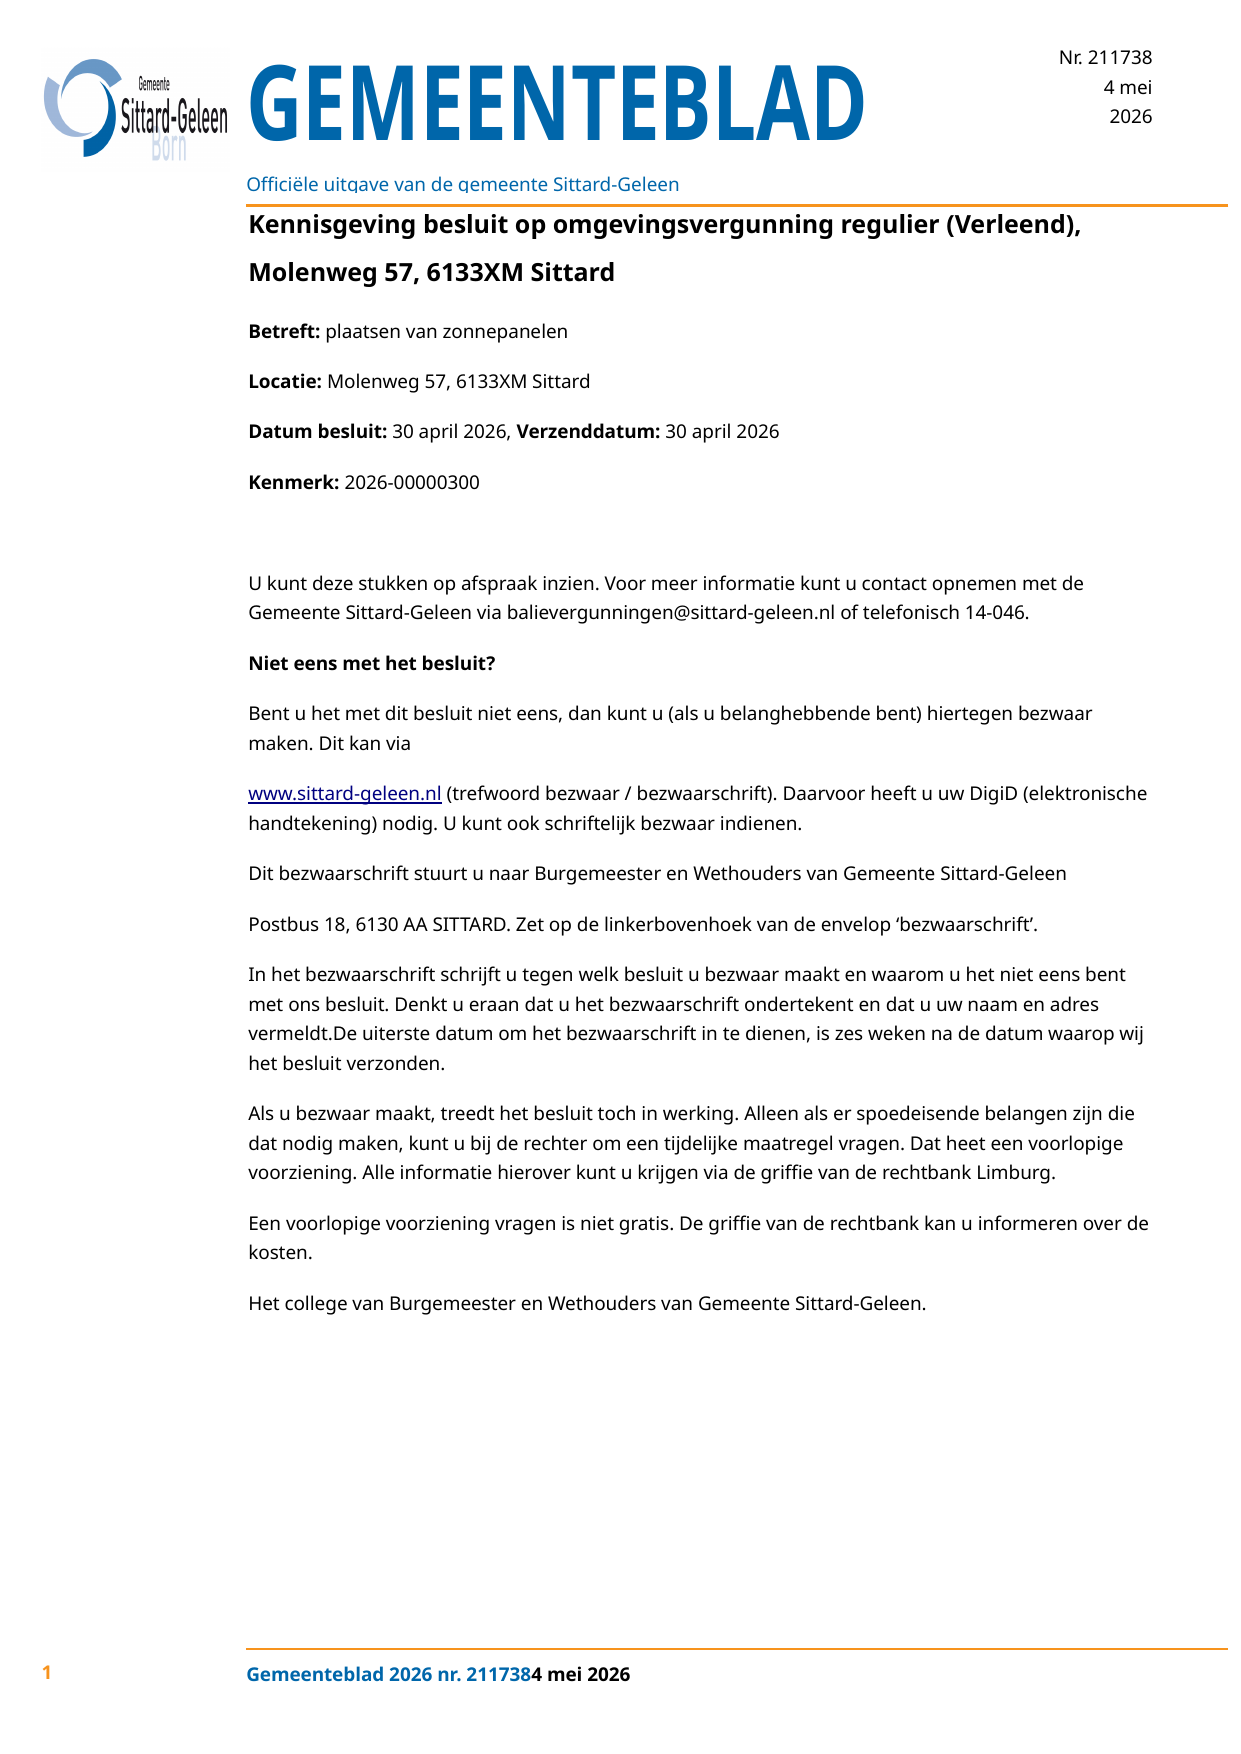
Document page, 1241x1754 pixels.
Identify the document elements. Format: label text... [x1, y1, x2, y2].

text Bent u het met dit besluit niet eens, dan kunt u (als u belanghebbende bent) hiertegen bezwaar maken. Dit kan via [248, 700, 1152, 756]
picture [41, 47, 231, 172]
text Kenmerk: 2026-00000300 [248, 469, 1152, 495]
text Locatie: Molenweg 57, 6133XM Sittard [248, 368, 1152, 394]
text Datum besluit: 30 april 2026, Verzenddatum: 30 april 2026 [248, 419, 1152, 444]
text www.sittard-geleen.nl (trefwoord bezwaar / bezwaarschrift). Daarvoor heeft u uw DigiD (elektronische handtekening) nodig. U kunt ook schriftelijk bezwaar indienen. [248, 780, 1152, 836]
text Een voorlopige voorziening vragen is niet gratis. De griffie van de rechtbank kan u informeren over de kosten. [248, 1210, 1152, 1265]
text Postbus 18, 6130 AA SITTARD. Zet op de linkerbovenhoek van de envelop ‘bezwaarschrift’. [248, 911, 1152, 937]
text Dit bezwaarschrift stuurt u naar Burgemeester en Wethouders van Gemeente Sittard-Geleen [248, 860, 1152, 886]
text Betreft: plaatsen van zonnepanelen [248, 318, 1152, 344]
text U kunt deze stukken op afspraak inzien. Voor meer informatie kunt u contact opnemen met de Gemeente Sittard-Geleen via balievergunningen@sittard-geleen.nl of telefonisch 14-046. [248, 570, 1152, 625]
text Het college van Burgemeester en Wethouders van Gemeente Sittard-Geleen. [248, 1290, 1152, 1316]
text In het bezwaarschrift schrijft u tegen welk besluit u bezwaar maakt en waarom u het niet eens bent met ons besluit. Denkt u eraan dat u het bezwaarschrift ondertekent en dat u uw naam en adres vermeldt.De uiterste datum om het bezwaarschrift in te dienen, is zes weken na de datum waarop wij het besluit verzonden. [248, 961, 1152, 1076]
text Kennisgeving besluit op omgevingsvergunning regulier (Verleend), Molenweg 57, 6133XM Sittard [248, 207, 1152, 288]
text Als u bezwaar maakt, treedt het besluit toch in werking. Alleen als er spoedeisende belangen zijn die dat nodig maken, kunt u bij de rechter om een tijdelijke maatregel vragen. Dat heet een voorlopige voorziening. Alle informatie hierover kunt u krijgen via de griffie van de rechtbank Limburg. [248, 1100, 1152, 1185]
text Niet eens met het besluit? [248, 650, 1152, 676]
